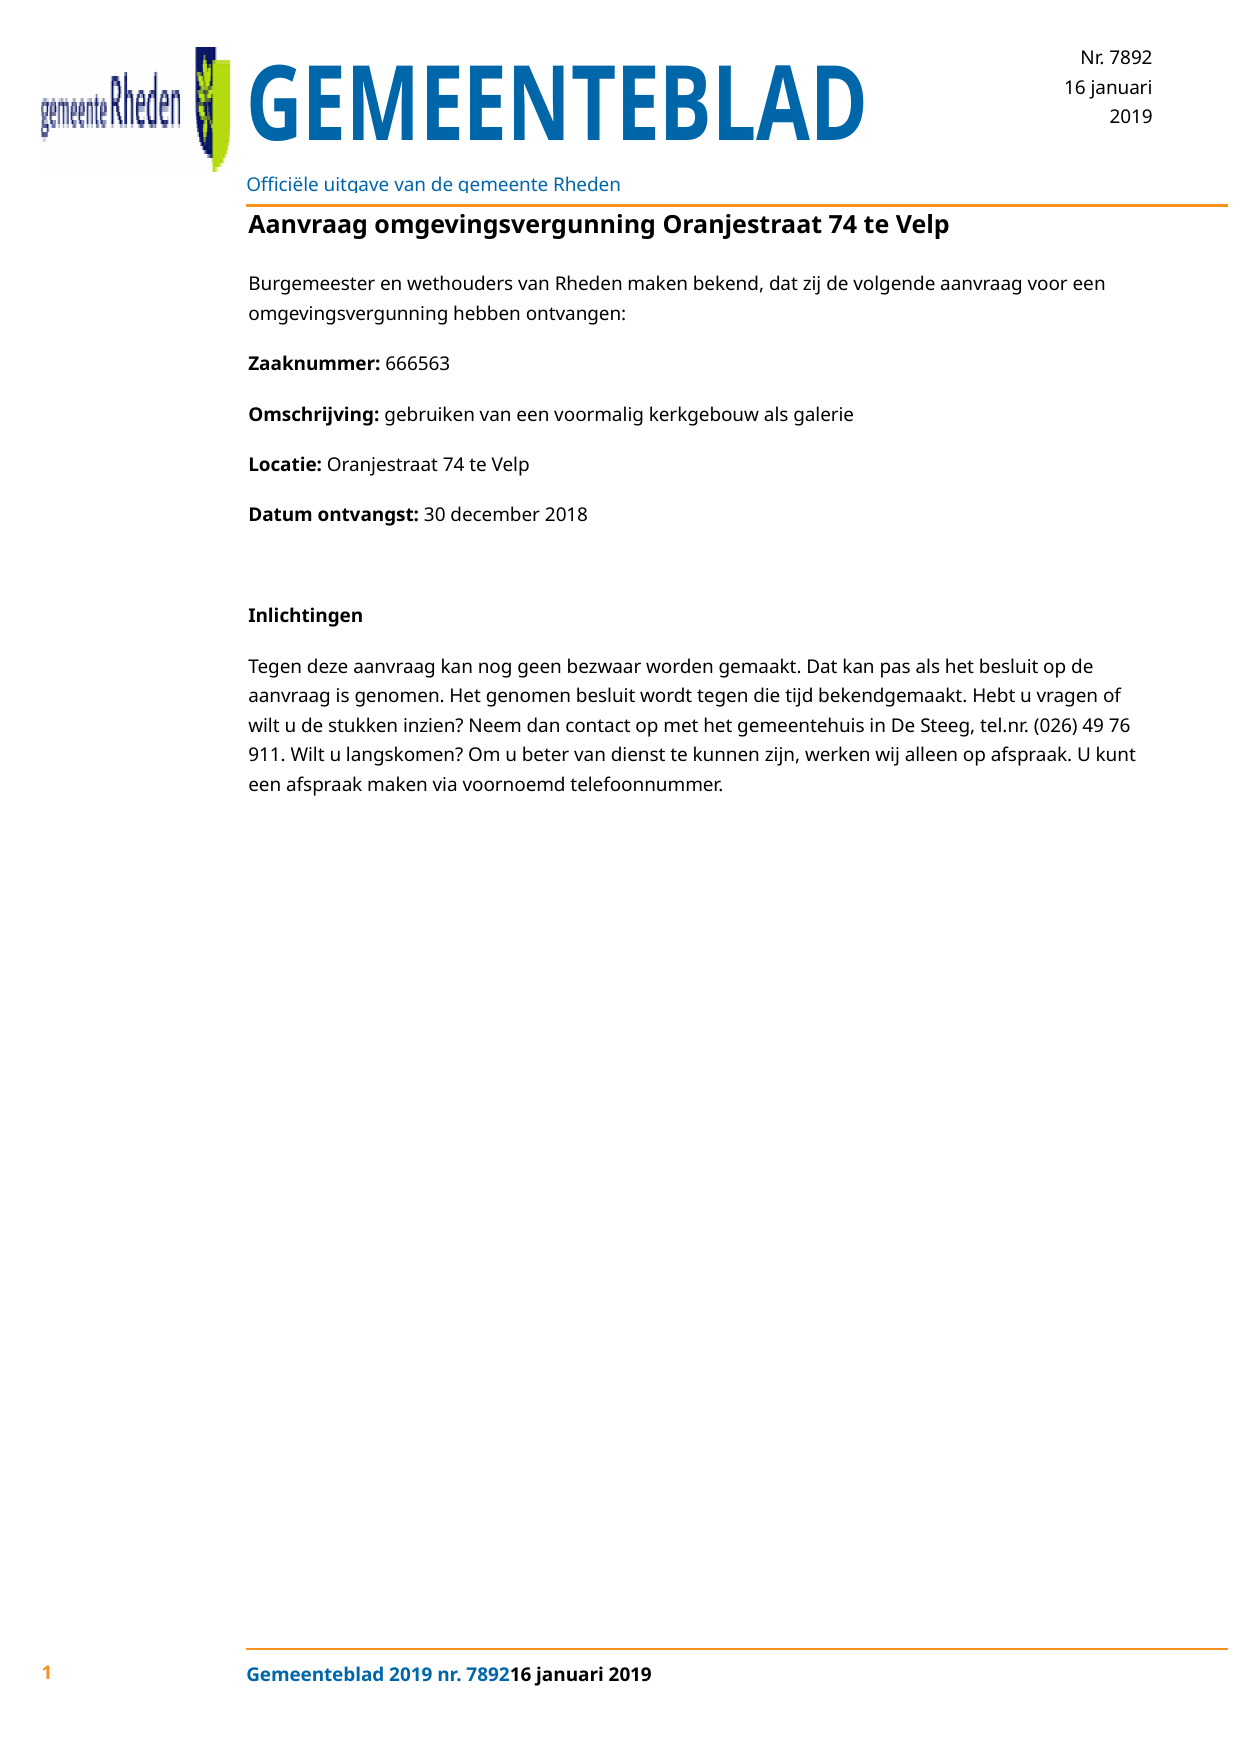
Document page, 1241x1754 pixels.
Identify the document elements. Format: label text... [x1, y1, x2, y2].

text Zaaknummer: 666563 [248, 350, 1152, 376]
text Burgemeester en wethouders van Rheden maken bekend, dat zij de volgende aanvraag voor een omgevingsvergunning hebben ontvangen: [248, 270, 1152, 326]
text Omschrijving: gebruiken van een voormalig kerkgebouw als galerie [248, 401, 1152, 426]
text Datum ontvangst: 30 december 2018 [248, 502, 1152, 527]
text Aanvraag omgevingsvergunning Oranjestraat 74 te Velp [248, 207, 1152, 241]
picture [41, 47, 231, 172]
text Inlichtingen [248, 602, 1152, 628]
text Tegen deze aanvraag kan nog geen bezwaar worden gemaakt. Dat kan pas als het besluit op de aanvraag is genomen. Het genomen besluit wordt tegen die tijd bekendgemaakt. Hebt u vragen of wilt u de stukken inzien? Neem dan contact op met het gemeentehuis in De Steeg, tel.nr. (026) 49 76 911. Wilt u langskomen? Om u beter van dienst te kunnen zijn, werken wij alleen op afspraak. U kunt een afspraak maken via voornoemd telefoonnummer. [248, 653, 1152, 797]
text Locatie: Oranjestraat 74 te Velp [248, 451, 1152, 477]
